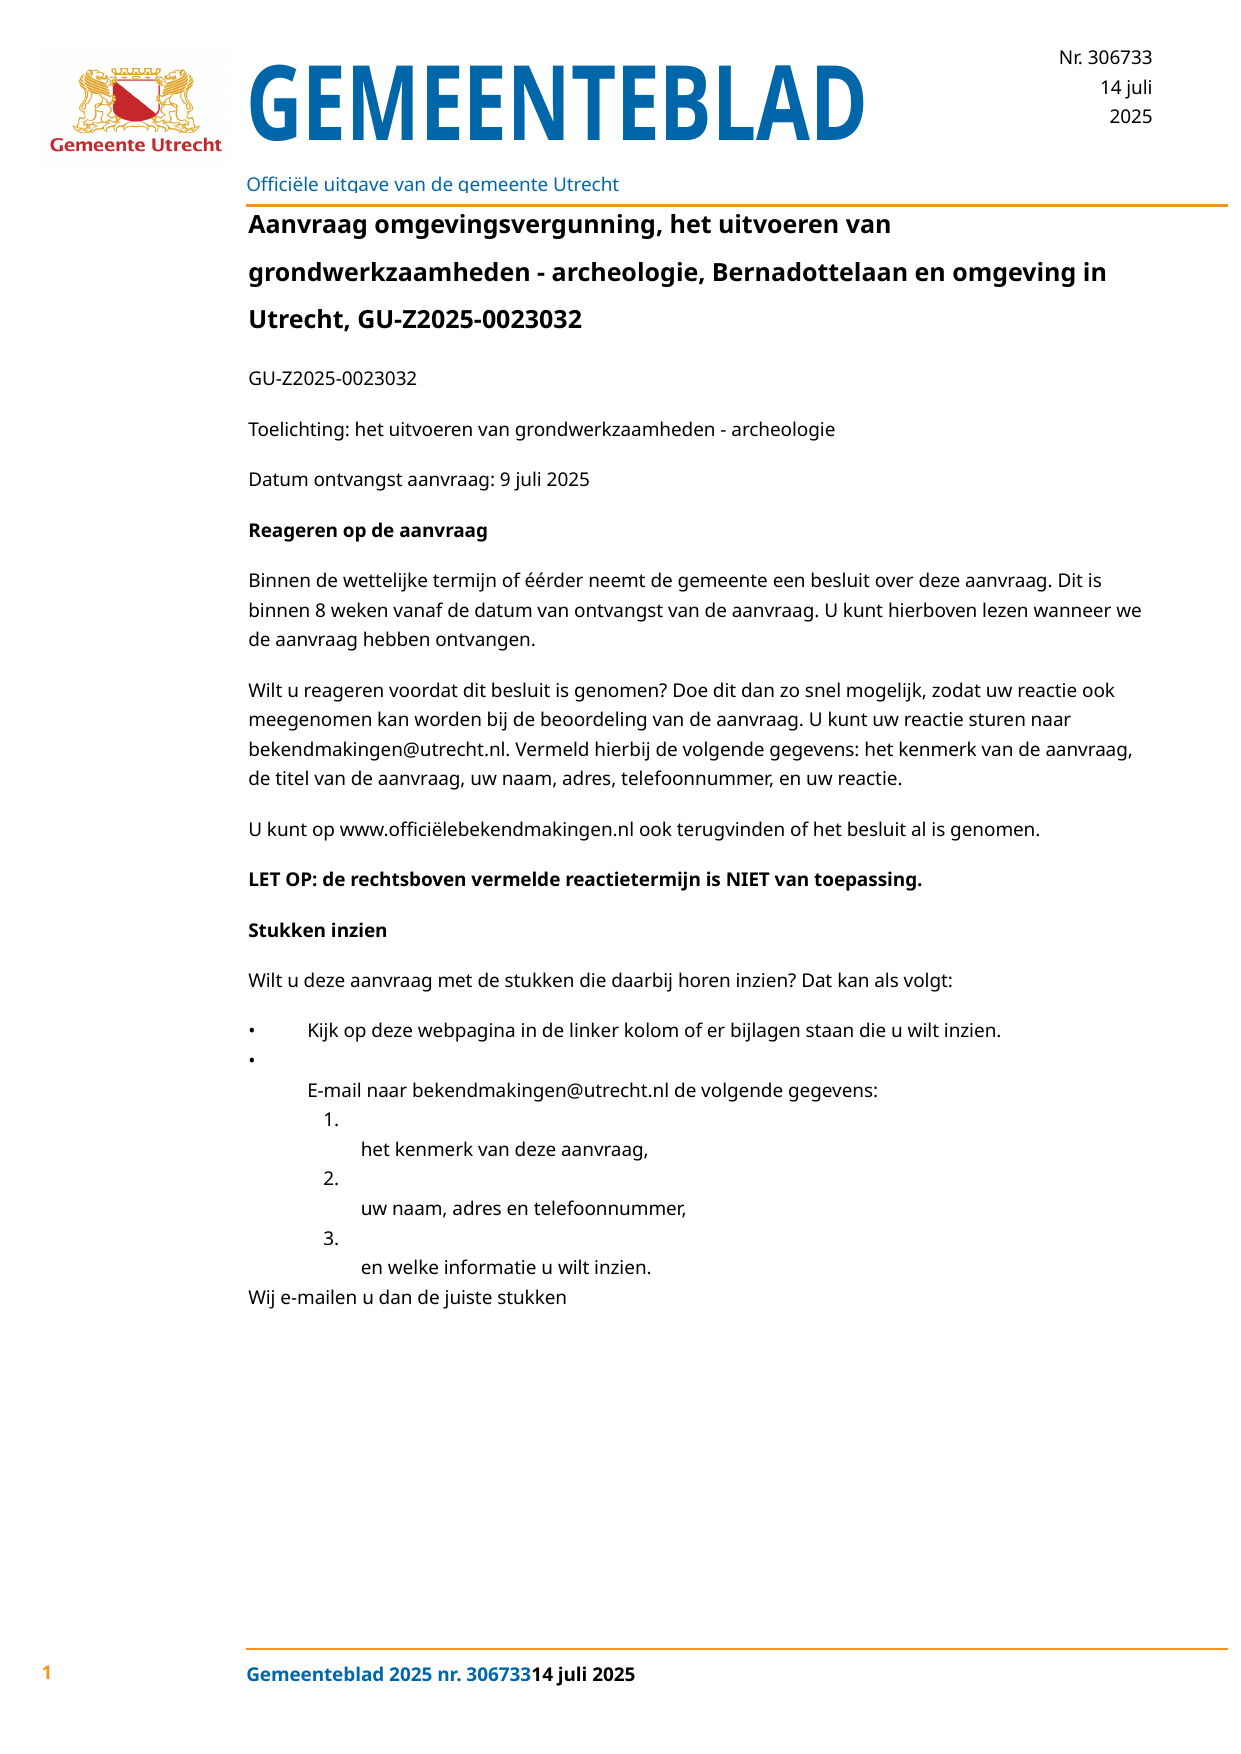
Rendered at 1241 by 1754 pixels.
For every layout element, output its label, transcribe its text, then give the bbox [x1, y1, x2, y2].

list Kijk op deze webpagina in de linker kolom of er bijlagen staan die u wilt inzien. [248, 1018, 1152, 1043]
text GU-Z2025-0023032 [248, 366, 1152, 391]
list uw naam, adres en telefoonnummer, [323, 1195, 1152, 1221]
text U kunt op www.officiëlebekendmakingen.nl ook terugvinden of het besluit al is genomen. [248, 816, 1152, 842]
list en welke informatie u wilt inzien. [323, 1254, 1152, 1280]
text Wilt u reageren voordat dit besluit is genomen? Doe dit dan zo snel mogelijk, zodat uw reactie ook meegenomen kan worden bij de beoordeling van de aanvraag. U kunt uw reactie sturen naar bekendmakingen@utrecht.nl. Vermeld hierbij de volgende gegevens: het kenmerk van de aanvraag, de titel van de aanvraag, uw naam, adres, telefoonnummer, en uw reactie. [248, 677, 1152, 791]
picture [41, 47, 231, 172]
text LET OP: de rechtsboven vermelde reactietermijn is NIET van toepassing. [248, 866, 1152, 892]
list E-mail naar bekendmakingen@utrecht.nl de volgende gegevens: [248, 1077, 1152, 1102]
text Aanvraag omgevingsvergunning, het uitvoeren van grondwerkzaamheden - archeologie, Bernadottelaan en omgeving in Utrecht, GU-Z2025-0023032 [248, 207, 1152, 336]
text Wilt u deze aanvraag met de stukken die daarbij horen inzien? Dat kan als volgt: [248, 967, 1152, 993]
text Toelichting: het uitvoeren van grondwerkzaamheden - archeologie [248, 416, 1152, 442]
text Binnen de wettelijke termijn of éérder neemt de gemeente een besluit over deze aanvraag. Dit is binnen 8 weken vanaf de datum van ontvangst van de aanvraag. U kunt hierboven lezen wanneer we de aanvraag hebben ontvangen. [248, 567, 1152, 652]
text Reageren op de aanvraag [248, 517, 1152, 542]
text Stukken inzien [248, 917, 1152, 942]
list het kenmerk van deze aanvraag, [323, 1136, 1152, 1162]
text Datum ontvangst aanvraag: 9 juli 2025 [248, 466, 1152, 492]
text Wij e-mailen u dan de juiste stukken [248, 1284, 1152, 1309]
